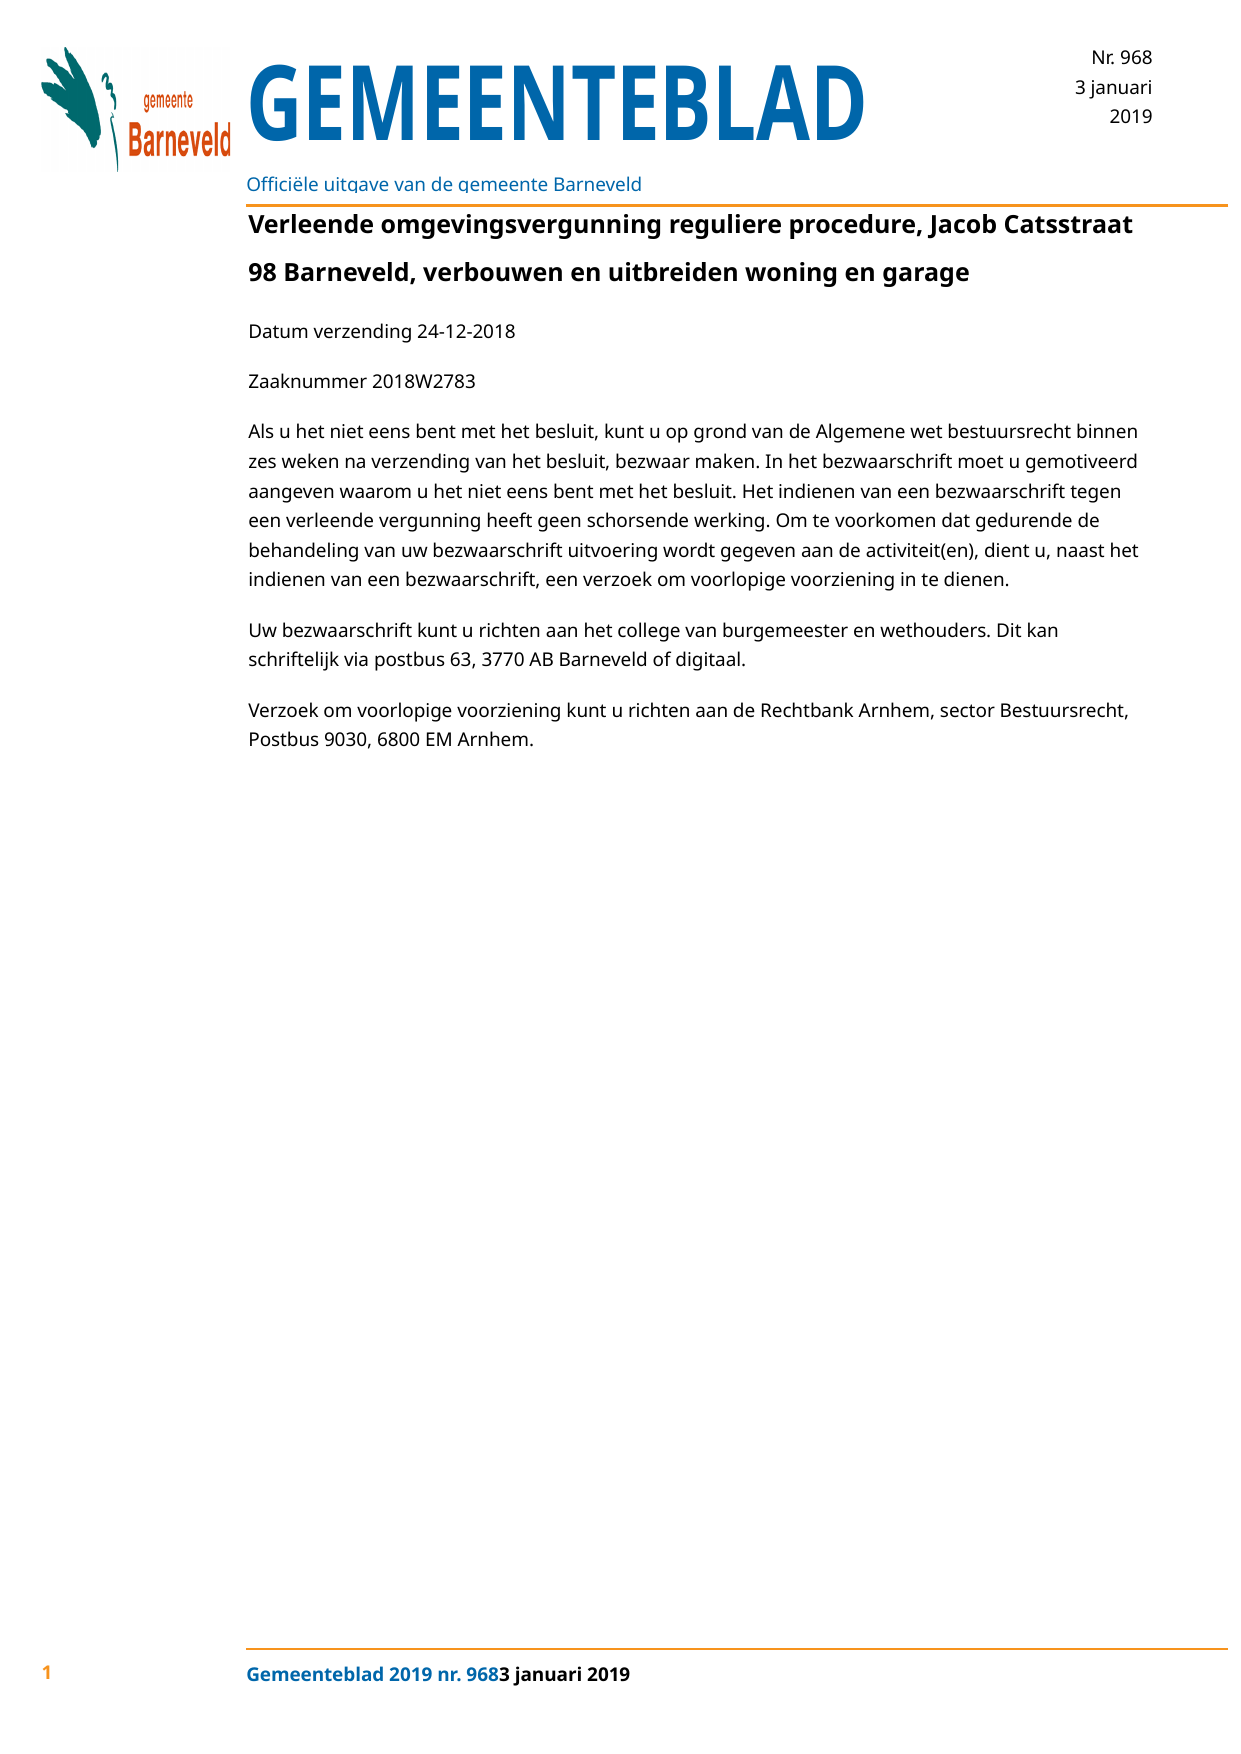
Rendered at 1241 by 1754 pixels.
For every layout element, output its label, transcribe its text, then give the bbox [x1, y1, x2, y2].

text Verleende omgevingsvergunning reguliere procedure, Jacob Catsstraat 98 Barneveld, verbouwen en uitbreiden woning en garage [248, 207, 1152, 288]
text Uw bezwaarschrift kunt u richten aan het college van burgemeester en wethouders. Dit kan schriftelijk via postbus 63, 3770 AB Barneveld of digitaal. [248, 617, 1152, 672]
text Zaaknummer 2018W2783 [248, 368, 1152, 394]
text Verzoek om voorlopige voorziening kunt u richten aan de Rechtbank Arnhem, sector Bestuursrecht, Postbus 9030, 6800 EM Arnhem. [248, 697, 1152, 752]
text Als u het niet eens bent met het besluit, kunt u op grond van de Algemene wet bestuursrecht binnen zes weken na verzending van het besluit, bezwaar maken. In het bezwaarschrift moet u gemotiveerd aangeven waarom u het niet eens bent met het besluit. Het indienen van een bezwaarschrift tegen een verleende vergunning heeft geen schorsende werking. Om te voorkomen dat gedurende de behandeling van uw bezwaarschrift uitvoering wordt gegeven aan de activiteit(en), dient u, naast het indienen van een bezwaarschrift, een verzoek om voorlopige voorziening in te dienen. [248, 419, 1152, 592]
text Datum verzending 24-12-2018 [248, 318, 1152, 344]
picture [41, 47, 231, 172]
